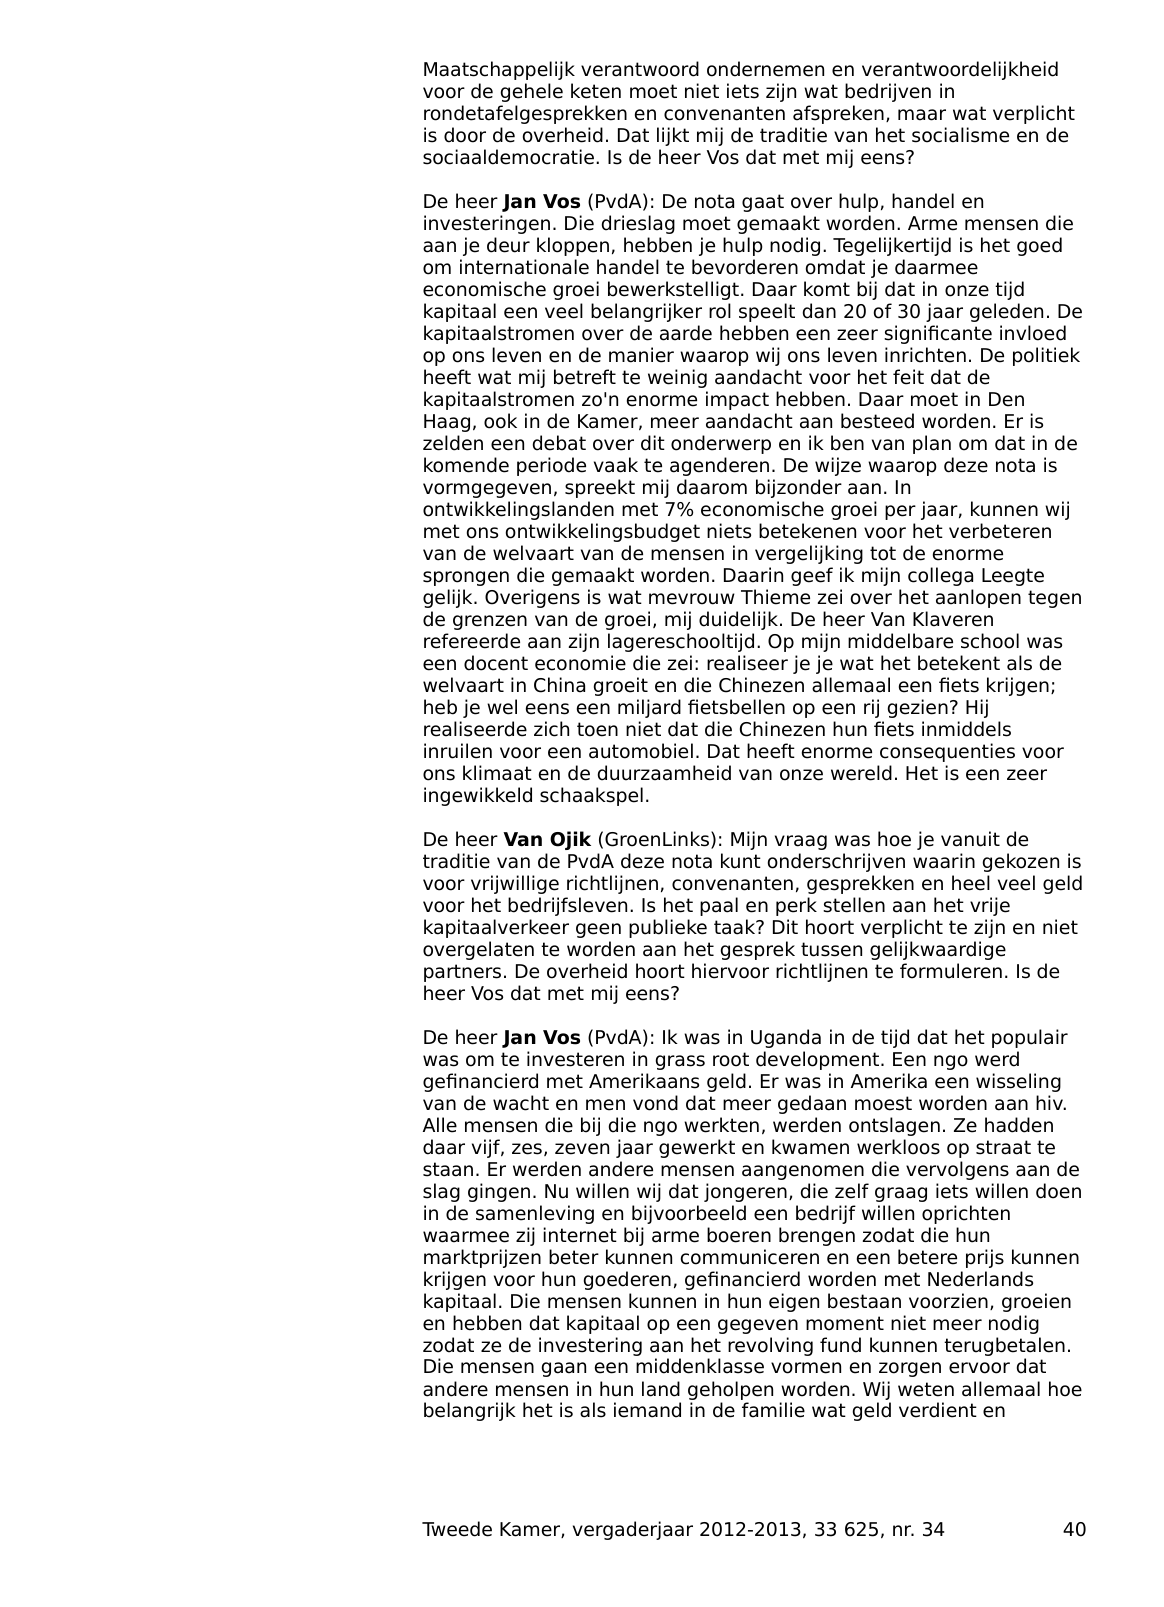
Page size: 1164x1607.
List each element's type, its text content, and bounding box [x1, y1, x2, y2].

text De heer Jan Vos (PvdA): Ik was in Uganda in de tijd dat het populair was om te investeren in grass root development. Een ngo werd gefinancierd met Amerikaans geld. Er was in Amerika een wisseling van de wacht en men vond dat meer gedaan moest worden aan hiv. Alle mensen die bij die ngo werkten, werden ontslagen. Ze hadden daar vijf, zes, zeven jaar gewerkt en kwamen werkloos op straat te staan. Er werden andere mensen aangenomen die vervolgens aan de slag gingen. Nu willen wij dat jongeren, die zelf graag iets willen doen in de samenleving en bijvoorbeeld een bedrijf willen oprichten waarmee zij internet bij arme boeren brengen zodat die hun marktprijzen beter kunnen communiceren en een betere prijs kunnen krijgen voor hun goederen, gefinancierd worden met Nederlands kapitaal. Die mensen kunnen in hun eigen bestaan voorzien, groeien en hebben dat kapitaal op een gegeven moment niet meer nodig zodat ze de investering aan het revolving fund kunnen terugbetalen. Die mensen gaan een middenklasse vormen en zorgen ervoor dat andere mensen in hun land geholpen worden. Wij weten allemaal hoe belangrijk het is als iemand in de familie wat geld verdient en [422, 1027, 1087, 1422]
text De heer Jan Vos (PvdA): De nota gaat over hulp, handel en investeringen. Die drieslag moet gemaakt worden. Arme mensen die aan je deur kloppen, hebben je hulp nodig. Tegelijkertijd is het goed om internationale handel te bevorderen omdat je daarmee economische groei bewerkstelligt. Daar komt bij dat in onze tijd kapitaal een veel belangrijker rol speelt dan 20 of 30 jaar geleden. De kapitaalstromen over de aarde hebben een zeer significante invloed op ons leven en de manier waarop wij ons leven inrichten. De politiek heeft wat mij betreft te weinig aandacht voor het feit dat de kapitaalstromen zo'n enorme impact hebben. Daar moet in Den Haag, ook in de Kamer, meer aandacht aan besteed worden. Er is zelden een debat over dit onderwerp en ik ben van plan om dat in de komende periode vaak te agenderen. De wijze waarop deze nota is vormgegeven, spreekt mij daarom bijzonder aan. In ontwikkelingslanden met 7% economische groei per jaar, kunnen wij met ons ontwikkelingsbudget niets betekenen voor het verbeteren van de welvaart van de mensen in vergelijking tot de enorme sprongen die gemaakt worden. Daarin geef ik mijn collega Leegte gelijk. Overigens is wat mevrouw Thieme zei over het aanlopen tegen de grenzen van de groei, mij duidelijk. De heer Van Klaveren refereerde aan zijn lagereschooltijd. Op mijn middelbare school was een docent economie die zei: realiseer je je wat het betekent als de welvaart in China groeit en die Chinezen allemaal een fiets krijgen; heb je wel eens een miljard fietsbellen op een rij gezien? Hij realiseerde zich toen niet dat die Chinezen hun fiets inmiddels inruilen voor een automobiel. Dat heeft enorme consequenties voor ons klimaat en de duurzaamheid van onze wereld. Het is een zeer ingewikkeld schaakspel. [422, 191, 1087, 807]
text De heer Van Ojik (GroenLinks): Mijn vraag was hoe je vanuit de traditie van de PvdA deze nota kunt onderschrijven waarin gekozen is voor vrijwillige richtlijnen, convenanten, gesprekken en heel veel geld voor het bedrijfsleven. Is het paal en perk stellen aan het vrije kapitaalverkeer geen publieke taak? Dit hoort verplicht te zijn en niet overgelaten te worden aan het gesprek tussen gelijkwaardige partners. De overheid hoort hiervoor richtlijnen te formuleren. Is de heer Vos dat met mij eens? [422, 829, 1087, 1004]
text Maatschappelijk verantwoord ondernemen en verantwoordelijkheid voor de gehele keten moet niet iets zijn wat bedrijven in rondetafelgesprekken en convenanten afspreken, maar wat verplicht is door de overheid. Dat lijkt mij de traditie van het socialisme en de sociaaldemocratie. Is de heer Vos dat met mij eens? [422, 59, 1087, 169]
